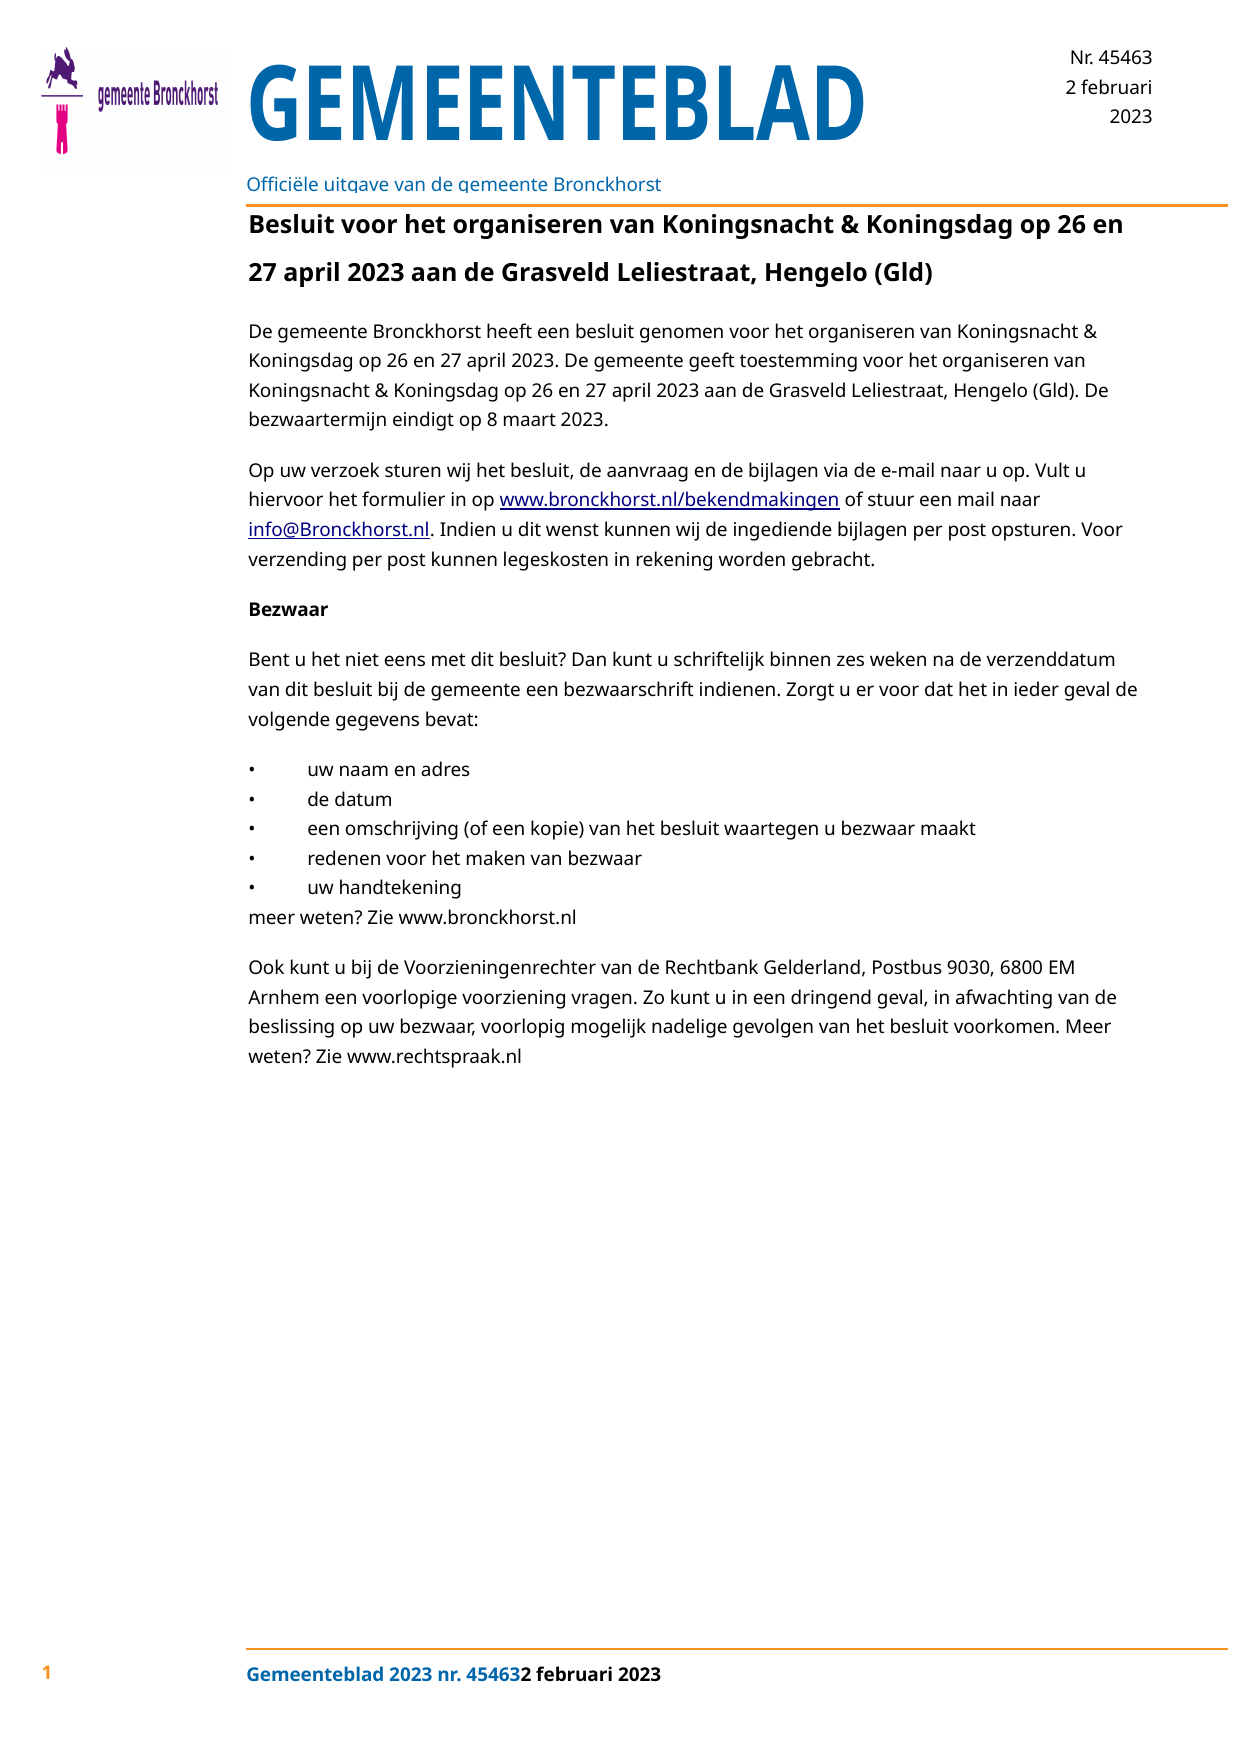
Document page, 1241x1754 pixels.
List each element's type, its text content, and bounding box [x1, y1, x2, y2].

list redenen voor het maken van bezwaar [248, 845, 1152, 871]
text Bent u het niet eens met dit besluit? Dan kunt u schriftelijk binnen zes weken na de verzenddatum van dit besluit bij de gemeente een bezwaarschrift indienen. Zorgt u er voor dat het in ieder geval de volgende gegevens bevat: [248, 647, 1152, 732]
list uw naam en adres [248, 756, 1152, 782]
text Bezwaar [248, 596, 1152, 622]
text De gemeente Bronckhorst heeft een besluit genomen voor het organiseren van Koningsnacht & Koningsdag op 26 en 27 april 2023. De gemeente geeft toestemming voor het organiseren van Koningsnacht & Koningsdag op 26 en 27 april 2023 aan de Grasveld Leliestraat, Hengelo (Gld). De bezwaartermijn eindigt op 8 maart 2023. [248, 318, 1152, 432]
text meer weten? Zie www.bronckhorst.nl [248, 904, 1152, 930]
list de datum [248, 786, 1152, 812]
picture [41, 47, 231, 172]
text Op uw verzoek sturen wij het besluit, de aanvraag en de bijlagen via de e-mail naar u op. Vult u hiervoor het formulier in op www.bronckhorst.nl/bekendmakingen of stuur een mail naar info@Bronckhorst.nl. Indien u dit wenst kunnen wij de ingediende bijlagen per post opsturen. Voor verzending per post kunnen legeskosten in rekening worden gebracht. [248, 457, 1152, 572]
text Besluit voor het organiseren van Koningsnacht & Koningsdag op 26 en 27 april 2023 aan de Grasveld Leliestraat, Hengelo (Gld) [248, 207, 1152, 288]
list een omschrijving (of een kopie) van het besluit waartegen u bezwaar maakt [248, 815, 1152, 841]
text Ook kunt u bij de Voorzieningenrechter van de Rechtbank Gelderland, Postbus 9030, 6800 EM Arnhem een voorlopige voorziening vragen. Zo kunt u in een dringend geval, in afwachting van de beslissing op uw bezwaar, voorlopig mogelijk nadelige gevolgen van het besluit voorkomen. Meer weten? Zie www.rechtspraak.nl [248, 954, 1152, 1069]
list uw handtekening [248, 874, 1152, 900]
